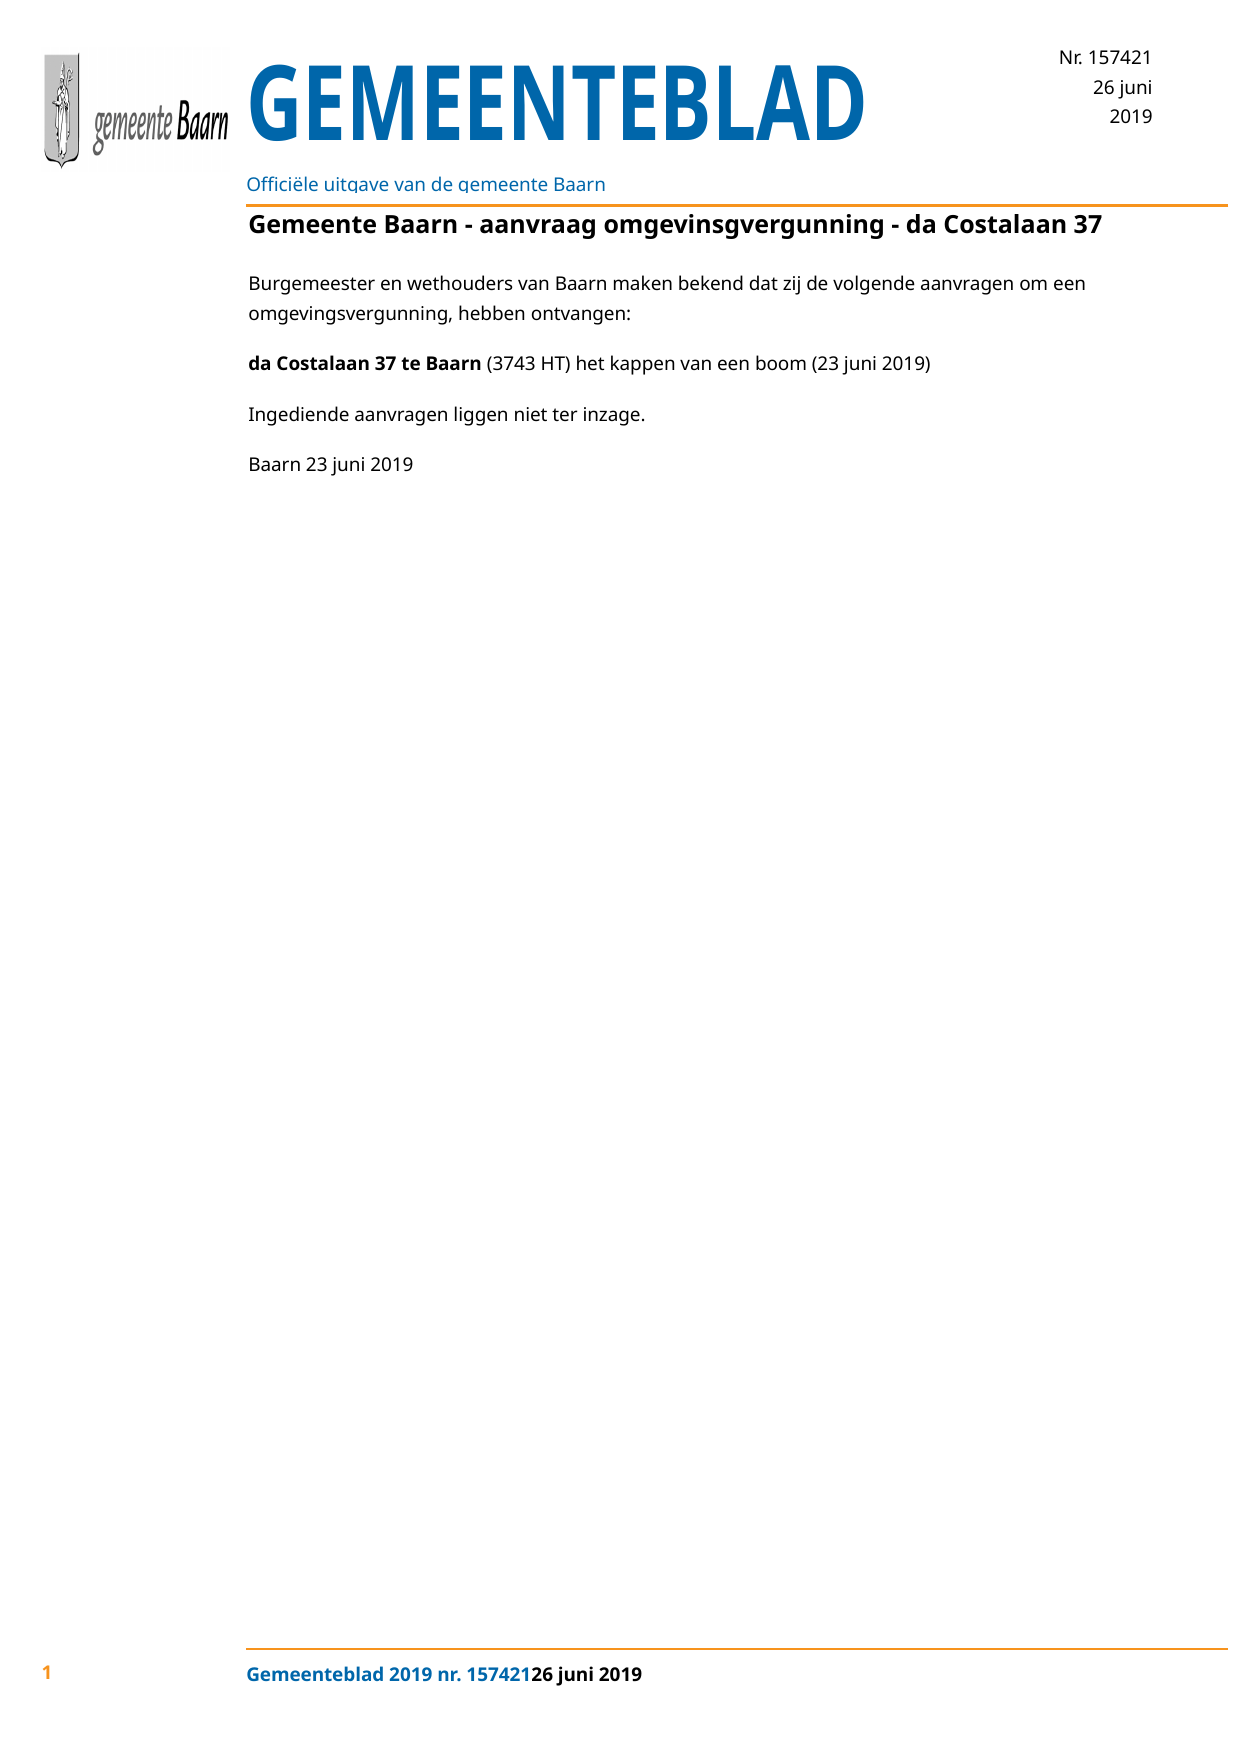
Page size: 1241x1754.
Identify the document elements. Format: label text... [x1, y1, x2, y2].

text da Costalaan 37 te Baarn (3743 HT) het kappen van een boom (23 juni 2019) [248, 350, 1152, 376]
text Gemeente Baarn - aanvraag omgevinsgvergunning - da Costalaan 37 [248, 207, 1152, 241]
picture [41, 47, 231, 172]
text Ingediende aanvragen liggen niet ter inzage. [248, 401, 1152, 426]
text Burgemeester en wethouders van Baarn maken bekend dat zij de volgende aanvragen om een omgevingsvergunning, hebben ontvangen: [248, 270, 1152, 326]
text Baarn 23 juni 2019 [248, 451, 1152, 477]
